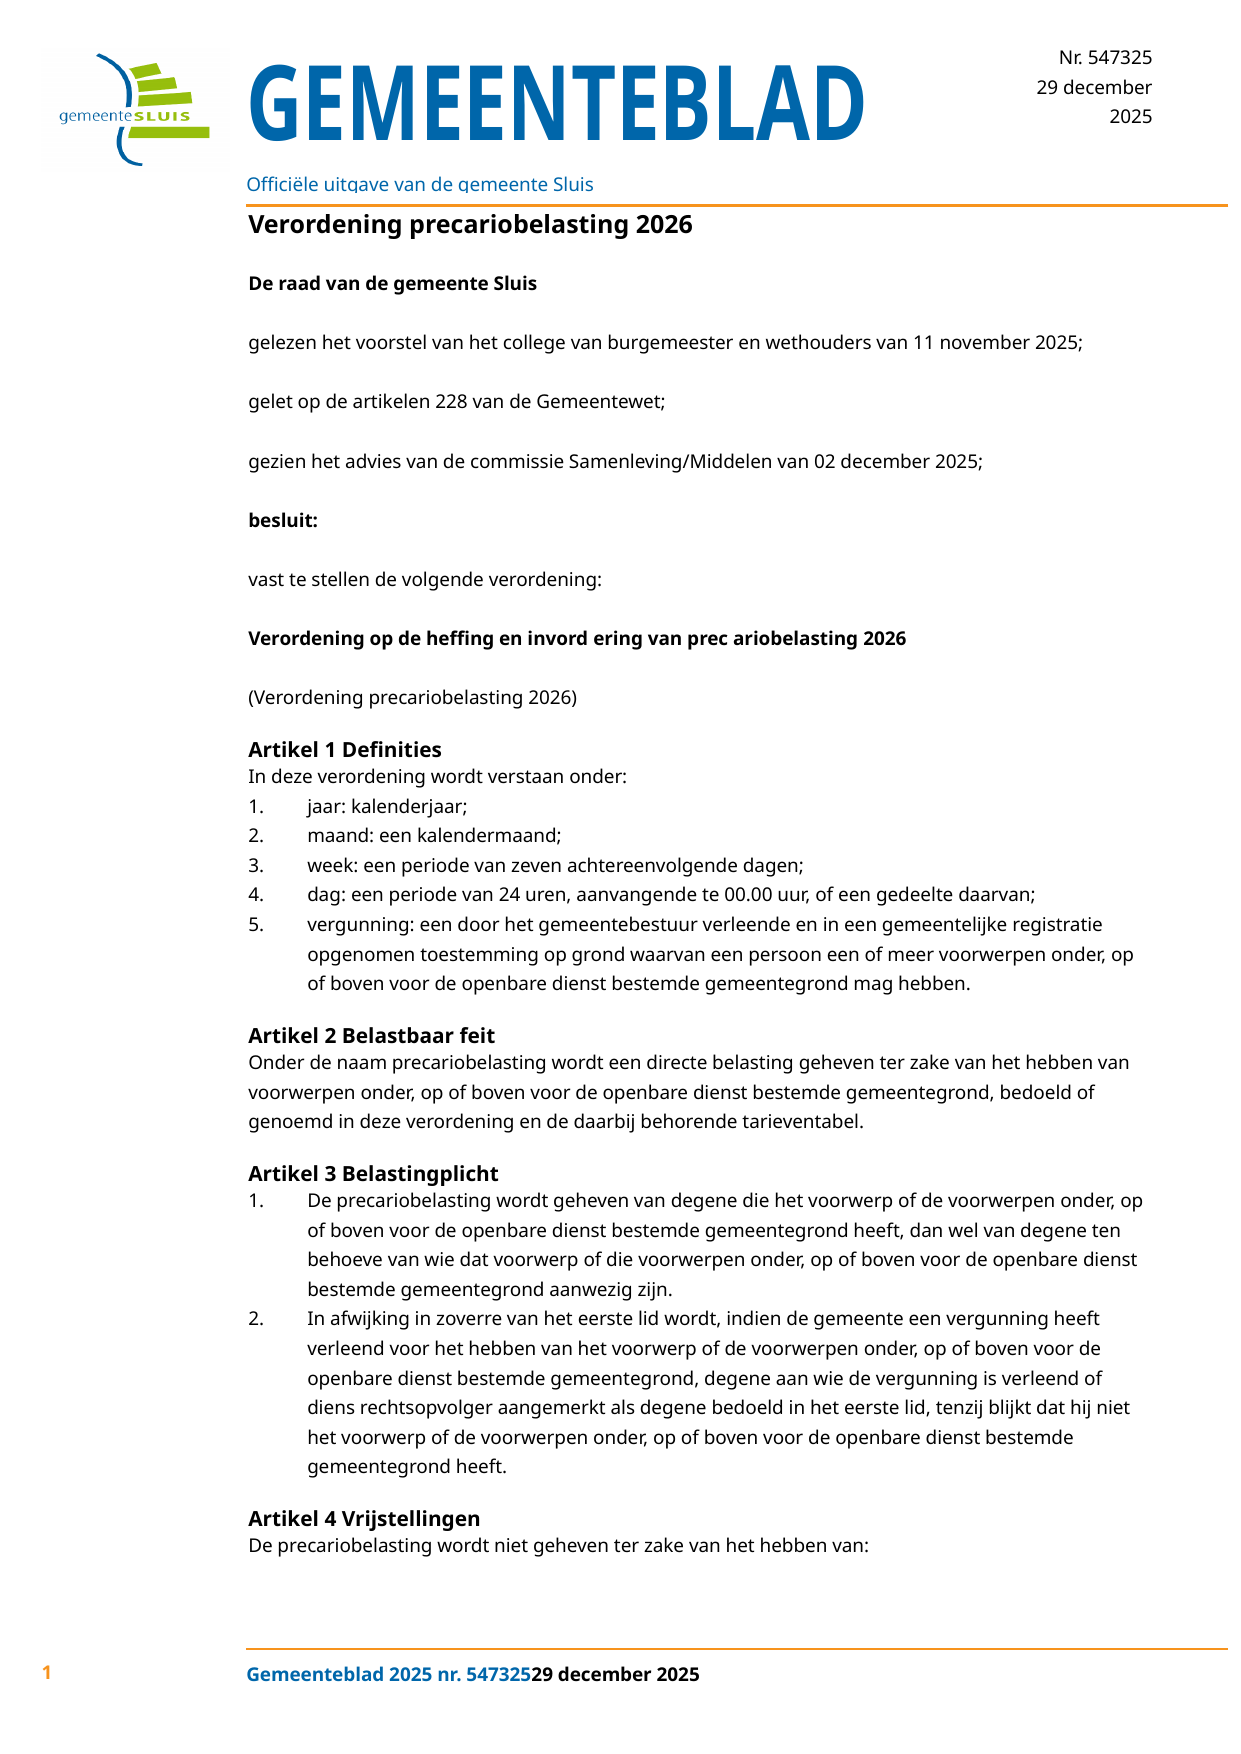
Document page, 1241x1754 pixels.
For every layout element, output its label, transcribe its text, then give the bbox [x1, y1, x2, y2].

list dag: een periode van 24 uren, aanvangende te 00.00 uur, of een gedeelte daarvan; [248, 882, 1152, 907]
text Onder de naam precariobelasting wordt een directe belasting geheven ter zake van het hebben van voorwerpen onder, op of boven voor de openbare dienst bestemde gemeentegrond, bedoeld of genoemd in deze verordening en de daarbij behorende tarieventabel. [248, 1049, 1152, 1134]
list maand: een kalendermaand; [248, 822, 1152, 848]
text besluit: [248, 507, 1152, 533]
text In deze verordening wordt verstaan onder: [248, 763, 1152, 789]
text gelet op de artikelen 228 van de Gemeentewet; [248, 389, 1152, 414]
text (Verordening precariobelasting 2026) [248, 684, 1152, 710]
list jaar: kalenderjaar; [248, 793, 1152, 819]
text gezien het advies van de commissie Samenleving/Middelen van 02 december 2025; [248, 448, 1152, 473]
picture [41, 47, 231, 172]
text Artikel 4 Vrijstellingen [248, 1504, 1152, 1532]
text Verordening precariobelasting 2026 [248, 207, 1152, 241]
list De precariobelasting wordt geheven van degene die het voorwerp of de voorwerpen onder, op of boven voor de openbare dienst bestemde gemeentegrond heeft, dan wel van degene ten behoeve van wie dat voorwerp of die voorwerpen onder, op of boven voor de openbare dienst bestemde gemeentegrond aanwezig zijn. [248, 1187, 1152, 1302]
text Verordening op de heffing en invord ering van prec ariobelasting 2026 [248, 625, 1152, 651]
list week: een periode van zeven achtereenvolgende dagen; [248, 852, 1152, 878]
text Artikel 1 Definities [248, 735, 1152, 763]
text vast te stellen de volgende verordening: [248, 566, 1152, 592]
list In afwijking in zoverre van het eerste lid wordt, indien de gemeente een vergunning heeft verleend voor het hebben van het voorwerp of de voorwerpen onder, op of boven voor de openbare dienst bestemde gemeentegrond, degene aan wie de vergunning is verleend of diens rechtsopvolger aangemerkt als degene bedoeld in het eerste lid, tenzij blijkt dat hij niet het voorwerp of de voorwerpen onder, op of boven voor de openbare dienst bestemde gemeentegrond heeft. [248, 1306, 1152, 1479]
text De raad van de gemeente Sluis [248, 270, 1152, 296]
text gelezen het voorstel van het college van burgemeester en wethouders van 11 november 2025; [248, 329, 1152, 355]
text De precariobelasting wordt niet geheven ter zake van het hebben van: [248, 1532, 1152, 1558]
text Artikel 2 Belastbaar feit [248, 1021, 1152, 1049]
list vergunning: een door het gemeentebestuur verleende en in een gemeentelijke registratie opgenomen toestemming op grond waarvan een persoon een of meer voorwerpen onder, op of boven voor de openbare dienst bestemde gemeentegrond mag hebben. [248, 911, 1152, 996]
text Artikel 3 Belastingplicht [248, 1159, 1152, 1187]
